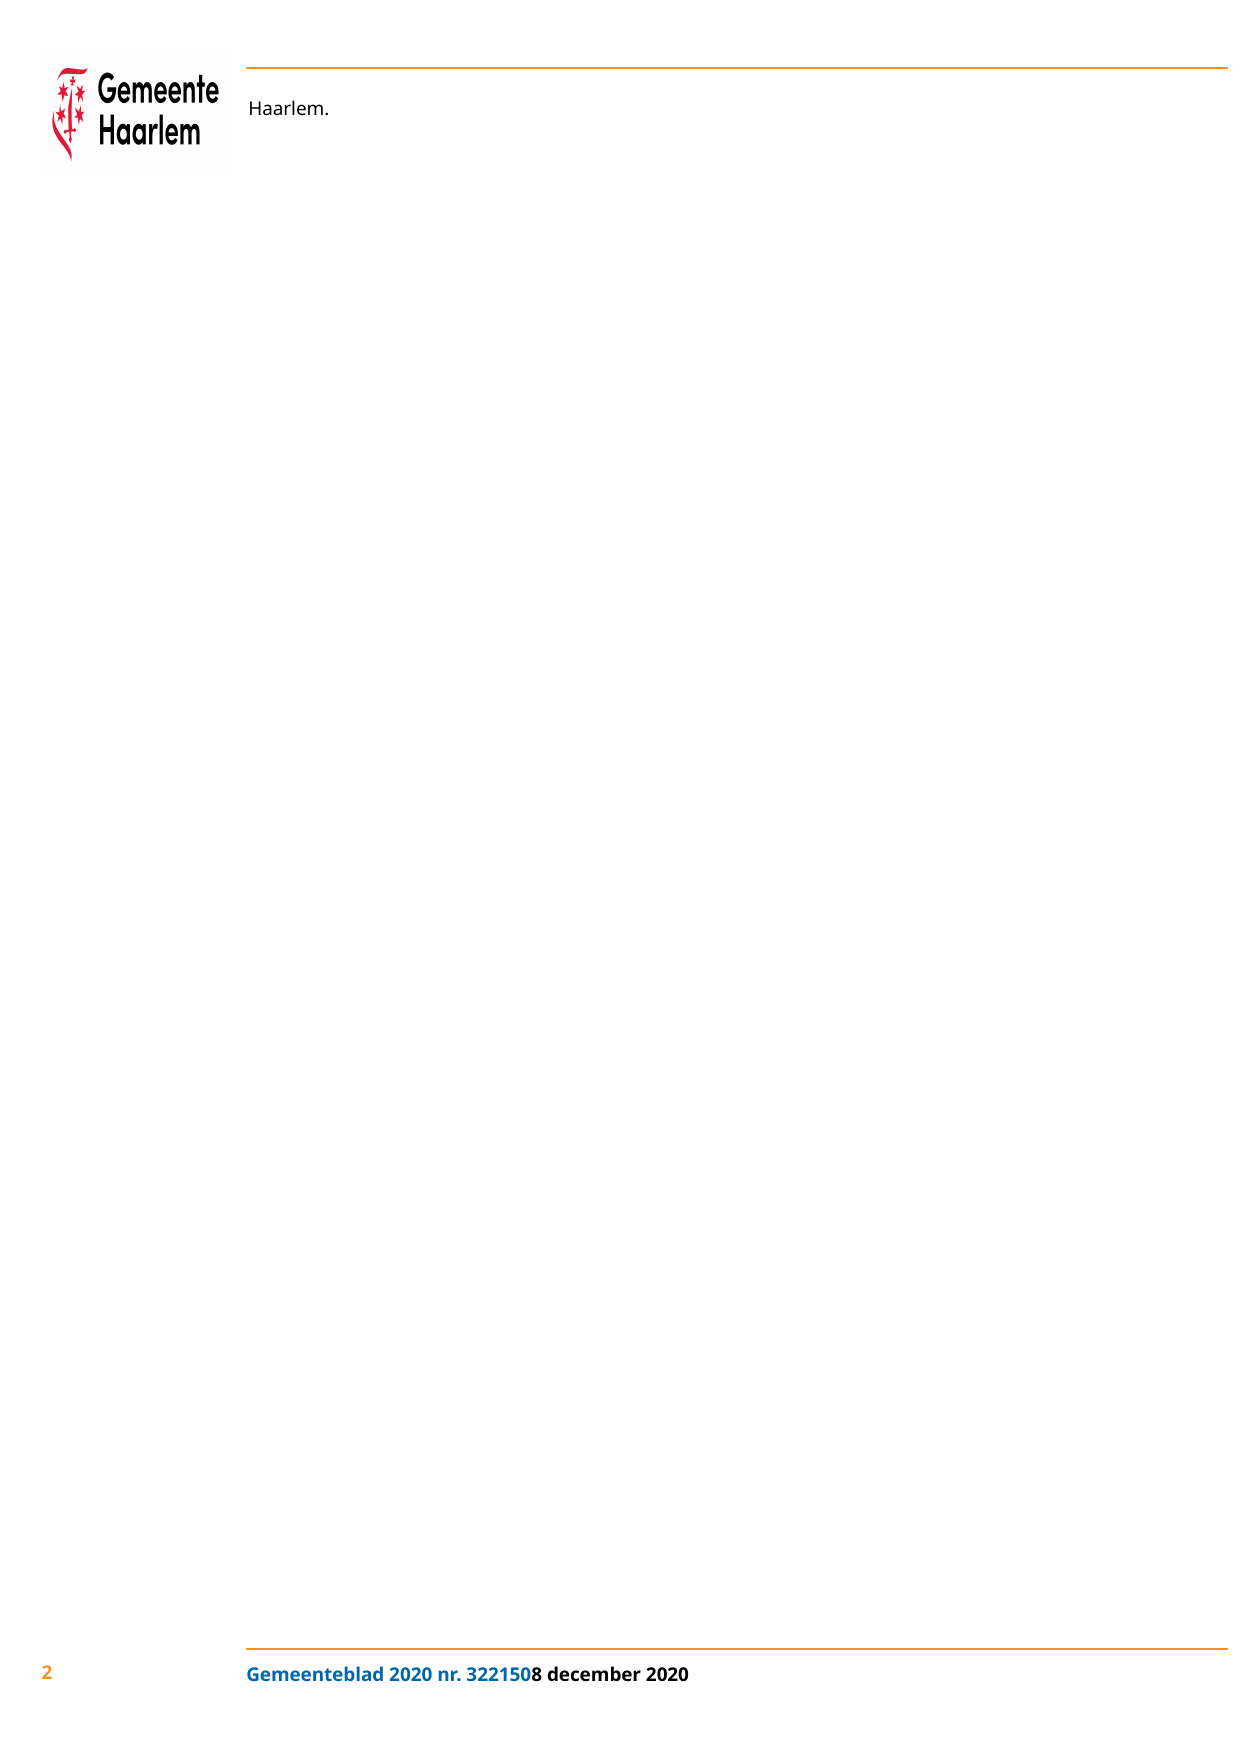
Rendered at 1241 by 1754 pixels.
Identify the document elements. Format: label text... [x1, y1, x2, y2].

picture [41, 47, 231, 172]
text Haarlem. [248, 95, 1152, 121]
